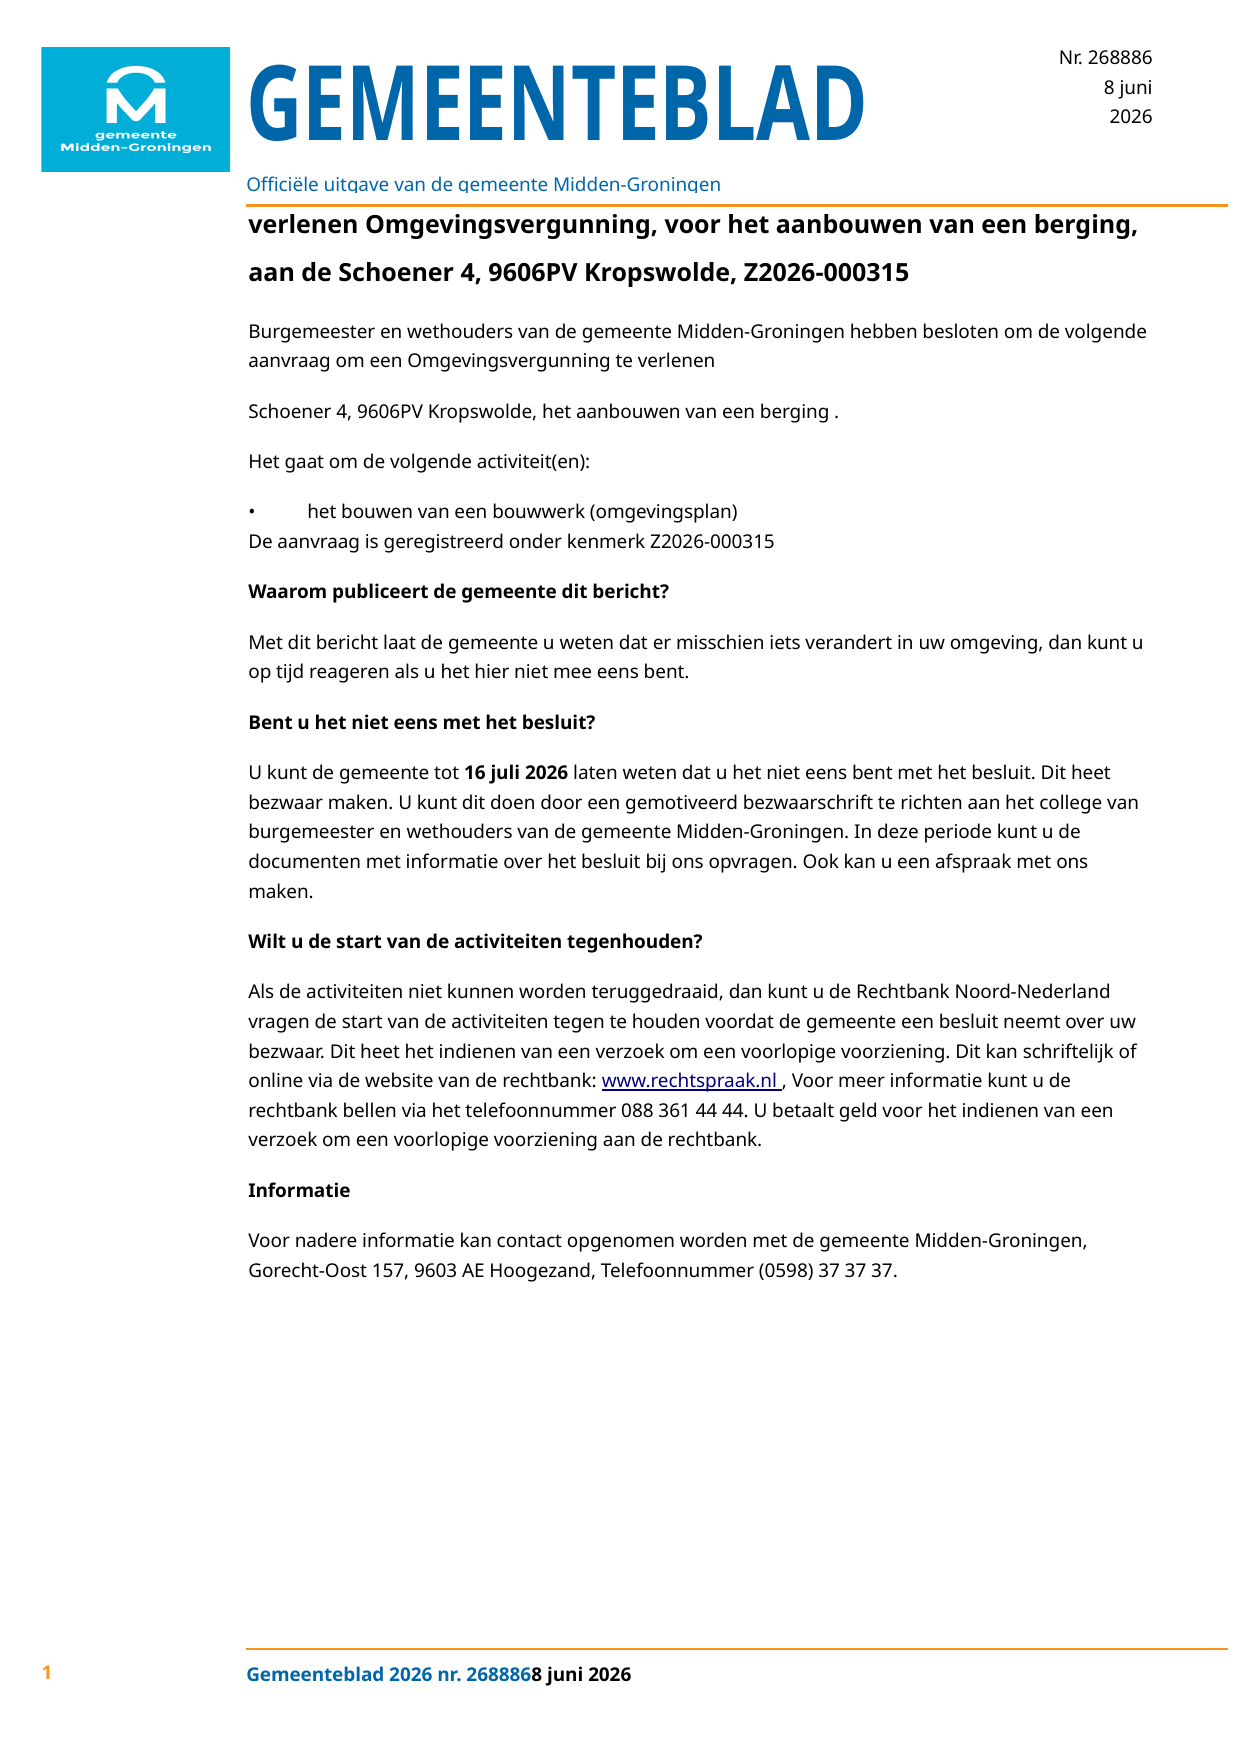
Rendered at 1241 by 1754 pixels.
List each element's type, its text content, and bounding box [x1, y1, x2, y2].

text verlenen Omgevingsvergunning, voor het aanbouwen van een berging, aan de Schoener 4, 9606PV Kropswolde, Z2026-000315 [248, 207, 1152, 288]
text Wilt u de start van de activiteiten tegenhouden? [248, 928, 1152, 954]
text Voor nadere informatie kan contact opgenomen worden met de gemeente Midden-Groningen, Gorecht-Oost 157, 9603 AE Hoogezand, Telefoonnummer (0598) 37 37 37. [248, 1227, 1152, 1283]
picture [107, 89, 165, 122]
text Burgemeester en wethouders van de gemeente Midden-Groningen hebben besloten om de volgende aanvraag om een Omgevingsvergunning te verlenen [248, 318, 1152, 373]
text Als de activiteiten niet kunnen worden teruggedraaid, dan kunt u de Rechtbank Noord-Nederland vragen de start van de activiteiten tegen te houden voordat de gemeente een besluit neemt over uw bezwaar. Dit heet het indienen van een verzoek om een voorlopige voorziening. Dit kan schriftelijk of online via de website van de rechtbank: www.rechtspraak.nl , Voor meer informatie kunt u de rechtbank bellen via het telefoonnummer 088 361 44 44. U betaalt geld voor het indienen van een verzoek om een voorlopige voorziening aan de rechtbank. [248, 979, 1152, 1152]
text U kunt de gemeente tot 16 juli 2026 laten weten dat u het niet eens bent met het besluit. Dit heet bezwaar maken. U kunt dit doen door een gemotiveerd bezwaarschrift te richten aan het college van burgemeester en wethouders van de gemeente Midden-Groningen. In deze periode kunt u de documenten met informatie over het besluit bij ons opvragen. Ook kan u een afspraak met ons maken. [248, 759, 1152, 904]
text Informatie [248, 1177, 1152, 1203]
text Waarom publiceert de gemeente dit bericht? [248, 579, 1152, 604]
text De aanvraag is geregistreerd onder kenmerk Z2026-000315 [248, 528, 1152, 554]
text Het gaat om de volgende activiteit(en): [248, 448, 1152, 474]
text Met dit bericht laat de gemeente u weten dat er misschien iets verandert in uw omgeving, dan kunt u op tijd reageren als u het hier niet mee eens bent. [248, 629, 1152, 684]
picture [184, 146, 190, 153]
text Bent u het niet eens met het besluit? [248, 709, 1152, 735]
picture [108, 66, 164, 82]
text Schoener 4, 9606PV Kropswolde, het aanbouwen van een berging . [248, 398, 1152, 424]
list het bouwen van een bouwwerk (omgevingsplan) [248, 499, 1152, 524]
